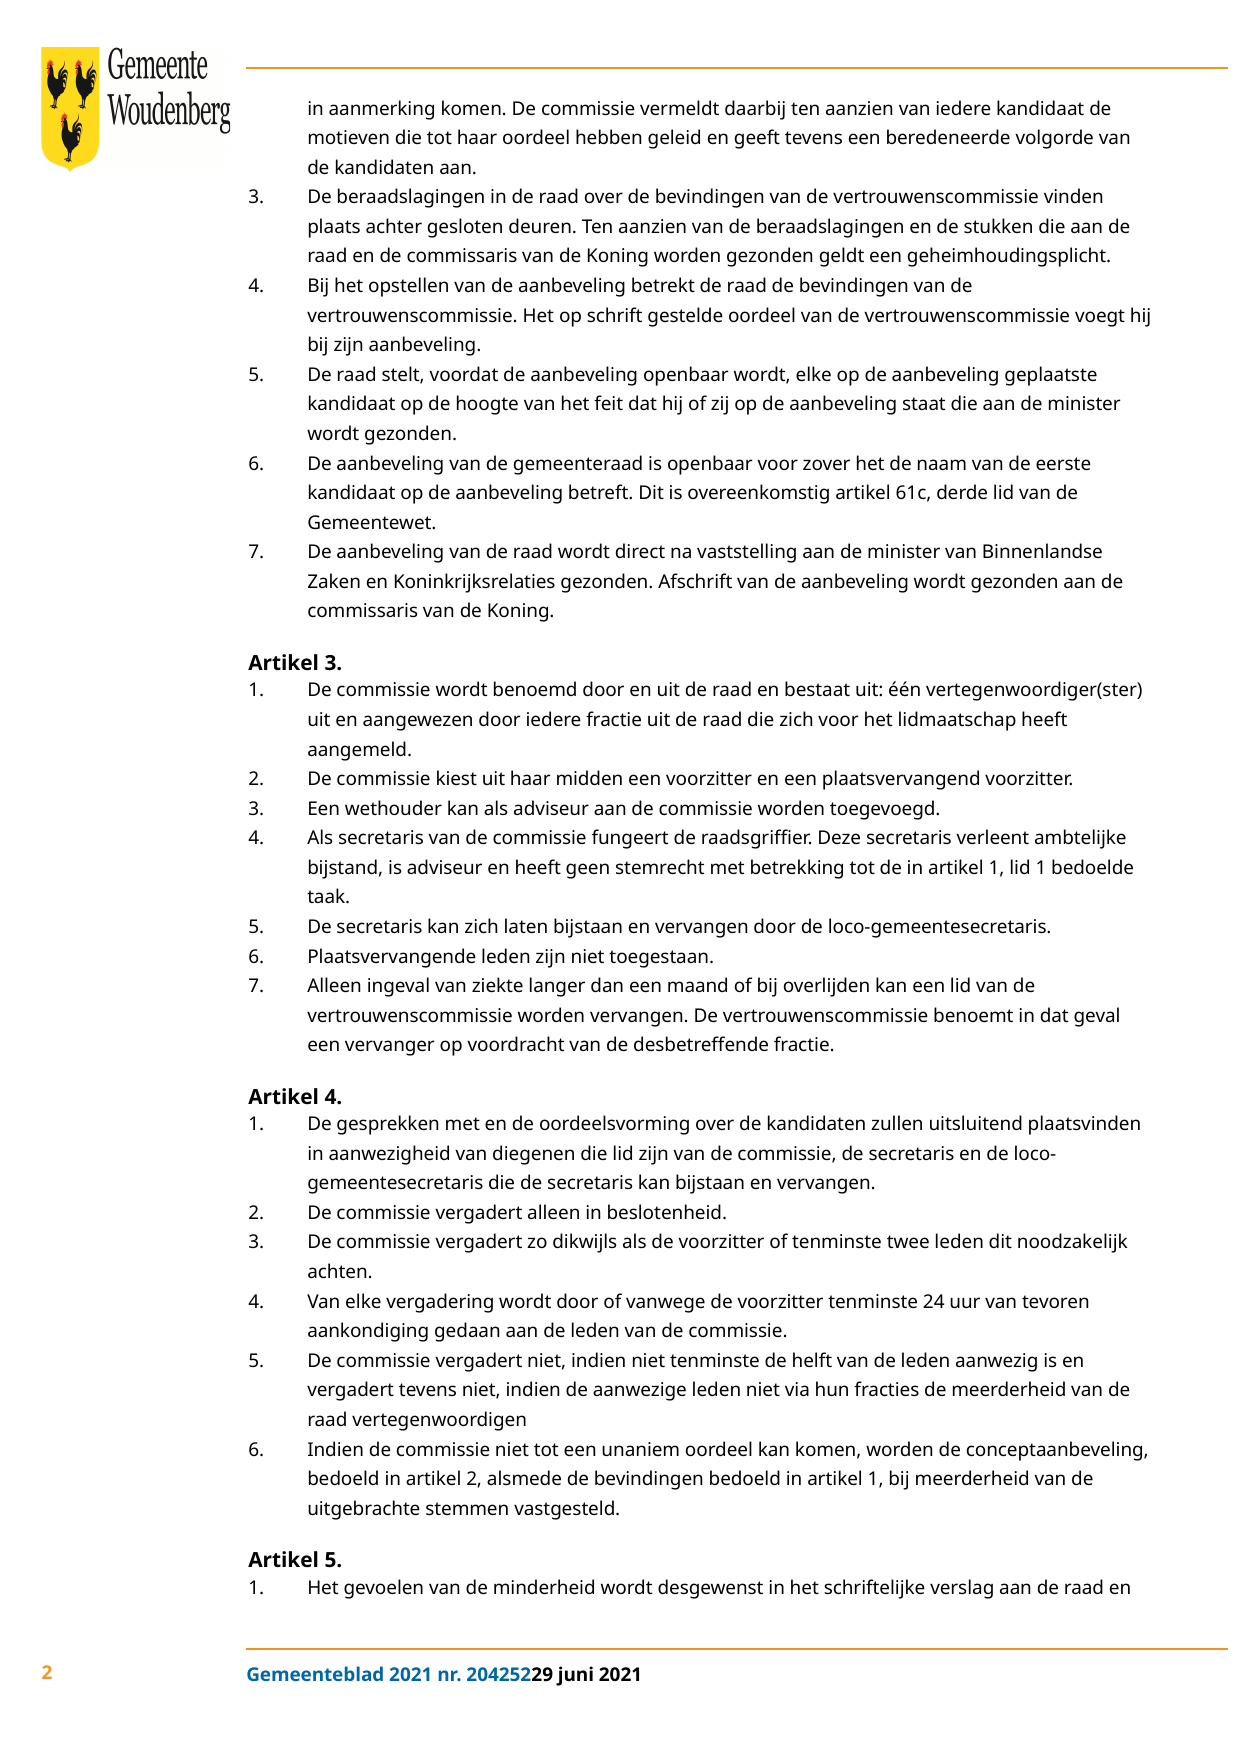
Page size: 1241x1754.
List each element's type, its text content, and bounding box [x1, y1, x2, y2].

list Bij het opstellen van de aanbeveling betrekt de raad de bevindingen van de vertrouwenscommissie. Het op schrift gestelde oordeel van de vertrouwenscommissie voegt hij bij zijn aanbeveling. [248, 272, 1152, 357]
list Als secretaris van de commissie fungeert de raadsgriffier. Deze secretaris verleent ambtelijke bijstand, is adviseur en heeft geen stemrecht met betrekking tot de in artikel 1, lid 1 bedoelde taak. [248, 824, 1152, 909]
list Van elke vergadering wordt door of vanwege de voorzitter tenminste 24 uur van tevoren aankondiging gedaan aan de leden van de commissie. [248, 1288, 1152, 1343]
list De aanbeveling van de raad wordt direct na vaststelling aan de minister van Binnenlandse Zaken en Koninkrijksrelaties gezonden. Afschrift van de aanbeveling wordt gezonden aan de commissaris van de Koning. [248, 538, 1152, 623]
list De commissie vergadert zo dikwijls als de voorzitter of tenminste twee leden dit noodzakelijk achten. [248, 1229, 1152, 1284]
text Artikel 3. [248, 648, 1152, 677]
list De beraadslagingen in de raad over de bevindingen van de vertrouwenscommissie vinden plaats achter gesloten deuren. Ten aanzien van de beraadslagingen en de stukken die aan de raad en de commissaris van de Koning worden gezonden geldt een geheimhoudingsplicht. [248, 183, 1152, 268]
list Plaatsvervangende leden zijn niet toegestaan. [248, 943, 1152, 968]
text Artikel 5. [248, 1545, 1152, 1574]
list Alleen ingeval van ziekte langer dan een maand of bij overlijden kan een lid van de vertrouwenscommissie worden vervangen. De vertrouwenscommissie benoemt in dat geval een vervanger op voordracht van de desbetreffende fractie. [248, 972, 1152, 1057]
list Indien de commissie niet tot een unaniem oordeel kan komen, worden de conceptaanbeveling, bedoeld in artikel 2, alsmede de bevindingen bedoeld in artikel 1, bij meerderheid van de uitgebrachte stemmen vastgesteld. [248, 1436, 1152, 1521]
list Het gevoelen van de minderheid wordt desgewenst in het schriftelijke verslag aan de raad en [248, 1574, 1152, 1599]
text Artikel 4. [248, 1082, 1152, 1110]
list De commissie vergadert niet, indien niet tenminste de helft van de leden aanwezig is en vergadert tevens niet, indien de aanwezige leden niet via hun fracties de meerderheid van de raad vertegenwoordigen [248, 1347, 1152, 1432]
list De commissie vergadert alleen in beslotenheid. [248, 1199, 1152, 1225]
list in aanmerking komen. De commissie vermeldt daarbij ten aanzien van iedere kandidaat de motieven die tot haar oordeel hebben geleid en geeft tevens een beredeneerde volgorde van de kandidaten aan. [248, 95, 1152, 180]
list Een wethouder kan als adviseur aan de commissie worden toegevoegd. [248, 795, 1152, 821]
list De commissie wordt benoemd door en uit de raad en bestaat uit: één vertegenwoordiger(ster) uit en aangewezen door iedere fractie uit de raad die zich voor het lidmaatschap heeft aangemeld. [248, 677, 1152, 761]
list De commissie kiest uit haar midden een voorzitter en een plaatsvervangend voorzitter. [248, 765, 1152, 791]
list De secretaris kan zich laten bijstaan en vervangen door de loco-gemeentesecretaris. [248, 913, 1152, 939]
list De raad stelt, voordat de aanbeveling openbaar wordt, elke op de aanbeveling geplaatste kandidaat op de hoogte van het feit dat hij of zij op de aanbeveling staat die aan de minister wordt gezonden. [248, 361, 1152, 446]
picture [41, 47, 231, 172]
list De aanbeveling van de gemeenteraad is openbaar voor zover het de naam van de eerste kandidaat op de aanbeveling betreft. Dit is overeenkomstig artikel 61c, derde lid van de Gemeentewet. [248, 450, 1152, 535]
list De gesprekken met en de oordeelsvorming over de kandidaten zullen uitsluitend plaatsvinden in aanwezigheid van diegenen die lid zijn van de commissie, de secretaris en de loco-gemeentesecretaris die de secretaris kan bijstaan en vervangen. [248, 1110, 1152, 1195]
